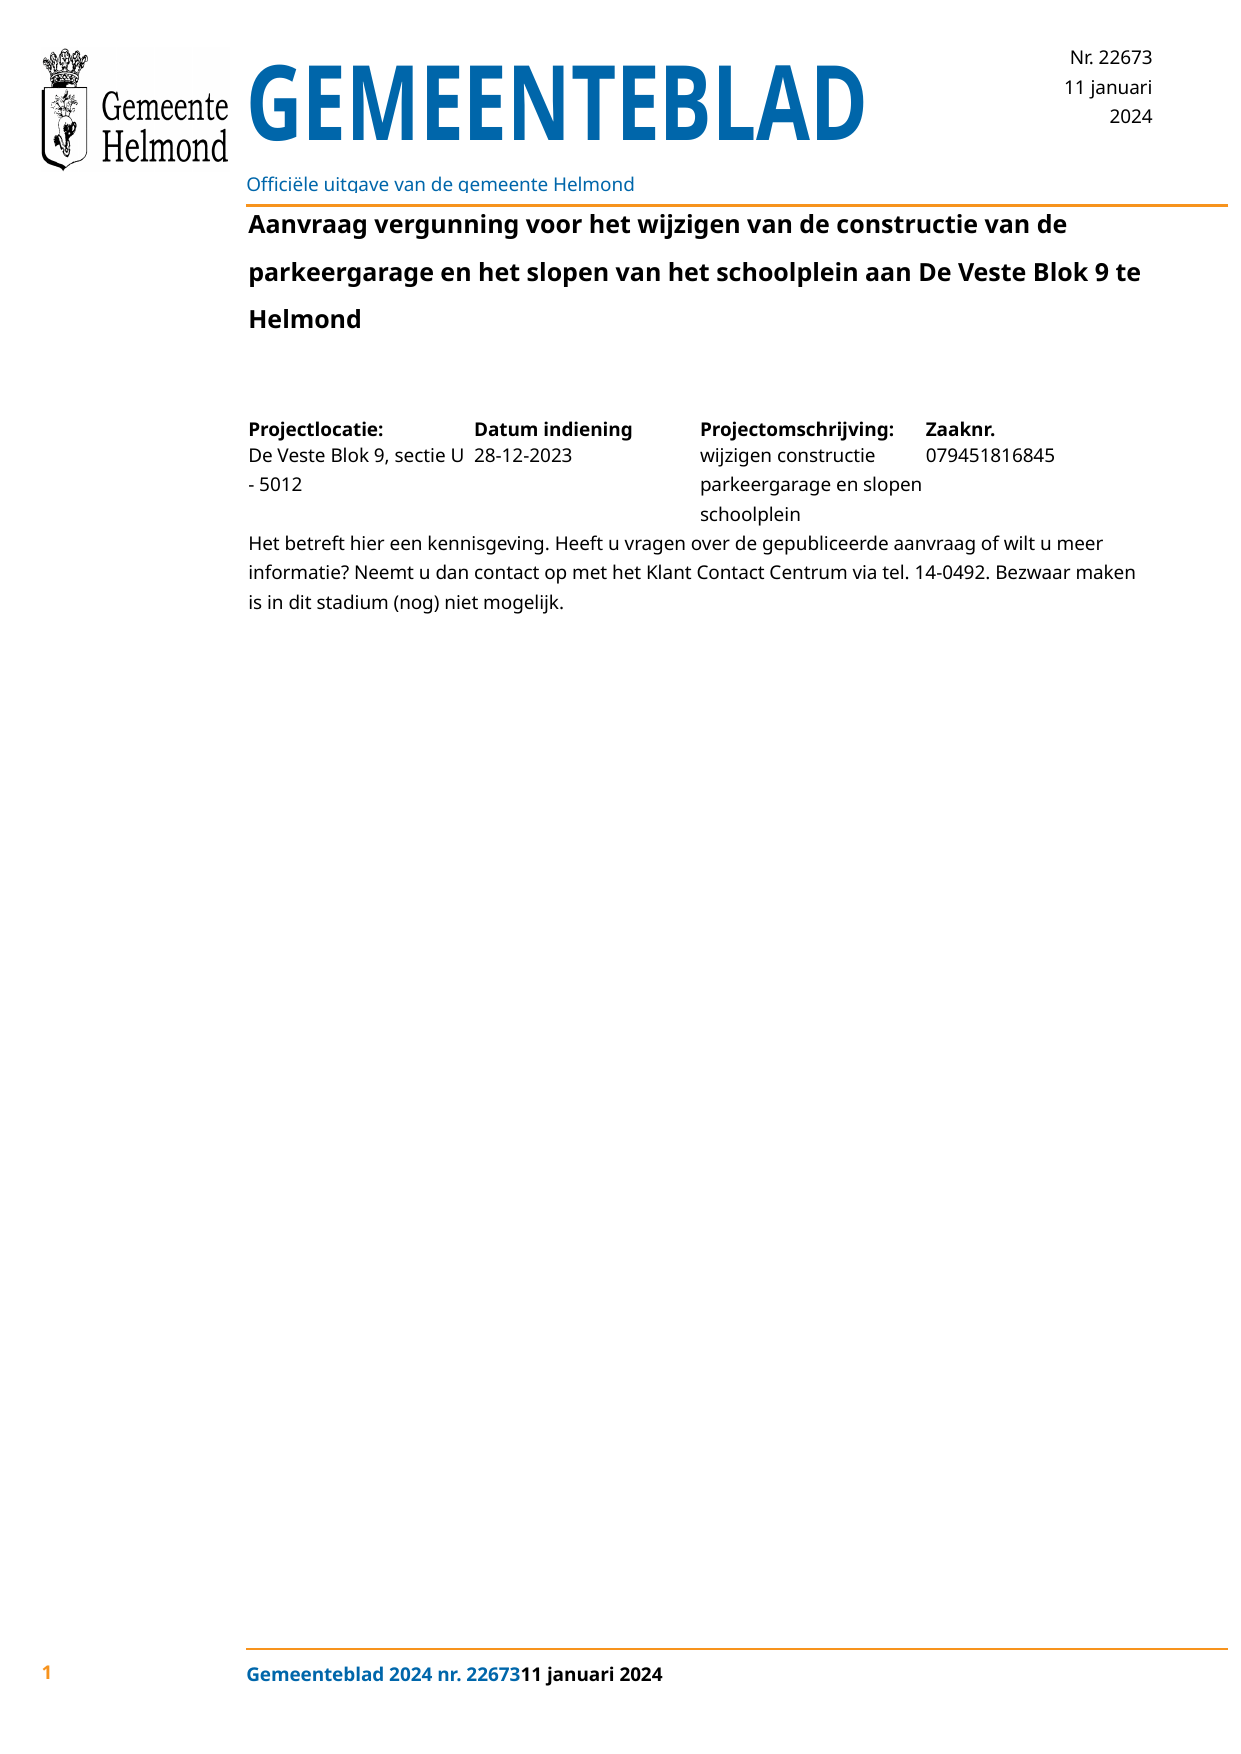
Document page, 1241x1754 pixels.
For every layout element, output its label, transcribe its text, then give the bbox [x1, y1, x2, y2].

text Het betreft hier een kennisgeving. Heeft u vragen over de gepubliceerde aanvraag of wilt u meer informatie? Neemt u dan contact op met het Klant Contact Centrum via tel. 14-0492. Bezwaar maken is in dit stadium (nog) niet mogelijk. [248, 530, 1152, 615]
table_cell 079451816845 [926, 442, 1152, 527]
table_cell De Veste Blok 9, sectie U - 5012 [248, 442, 474, 527]
table_header Projectlocatie: [248, 416, 474, 442]
table_cell wijzigen constructie parkeergarage en slopen schoolplein [700, 442, 926, 527]
table_cell 28-12-2023 [474, 442, 700, 527]
text Aanvraag vergunning voor het wijzigen van de constructie van de parkeergarage en het slopen van het schoolplein aan De Veste Blok 9 te Helmond [248, 207, 1152, 336]
table_header Projectomschrijving: [700, 416, 926, 442]
table_header Zaaknr. [926, 416, 1152, 442]
picture [41, 47, 231, 172]
table_header Datum indiening [474, 416, 700, 442]
